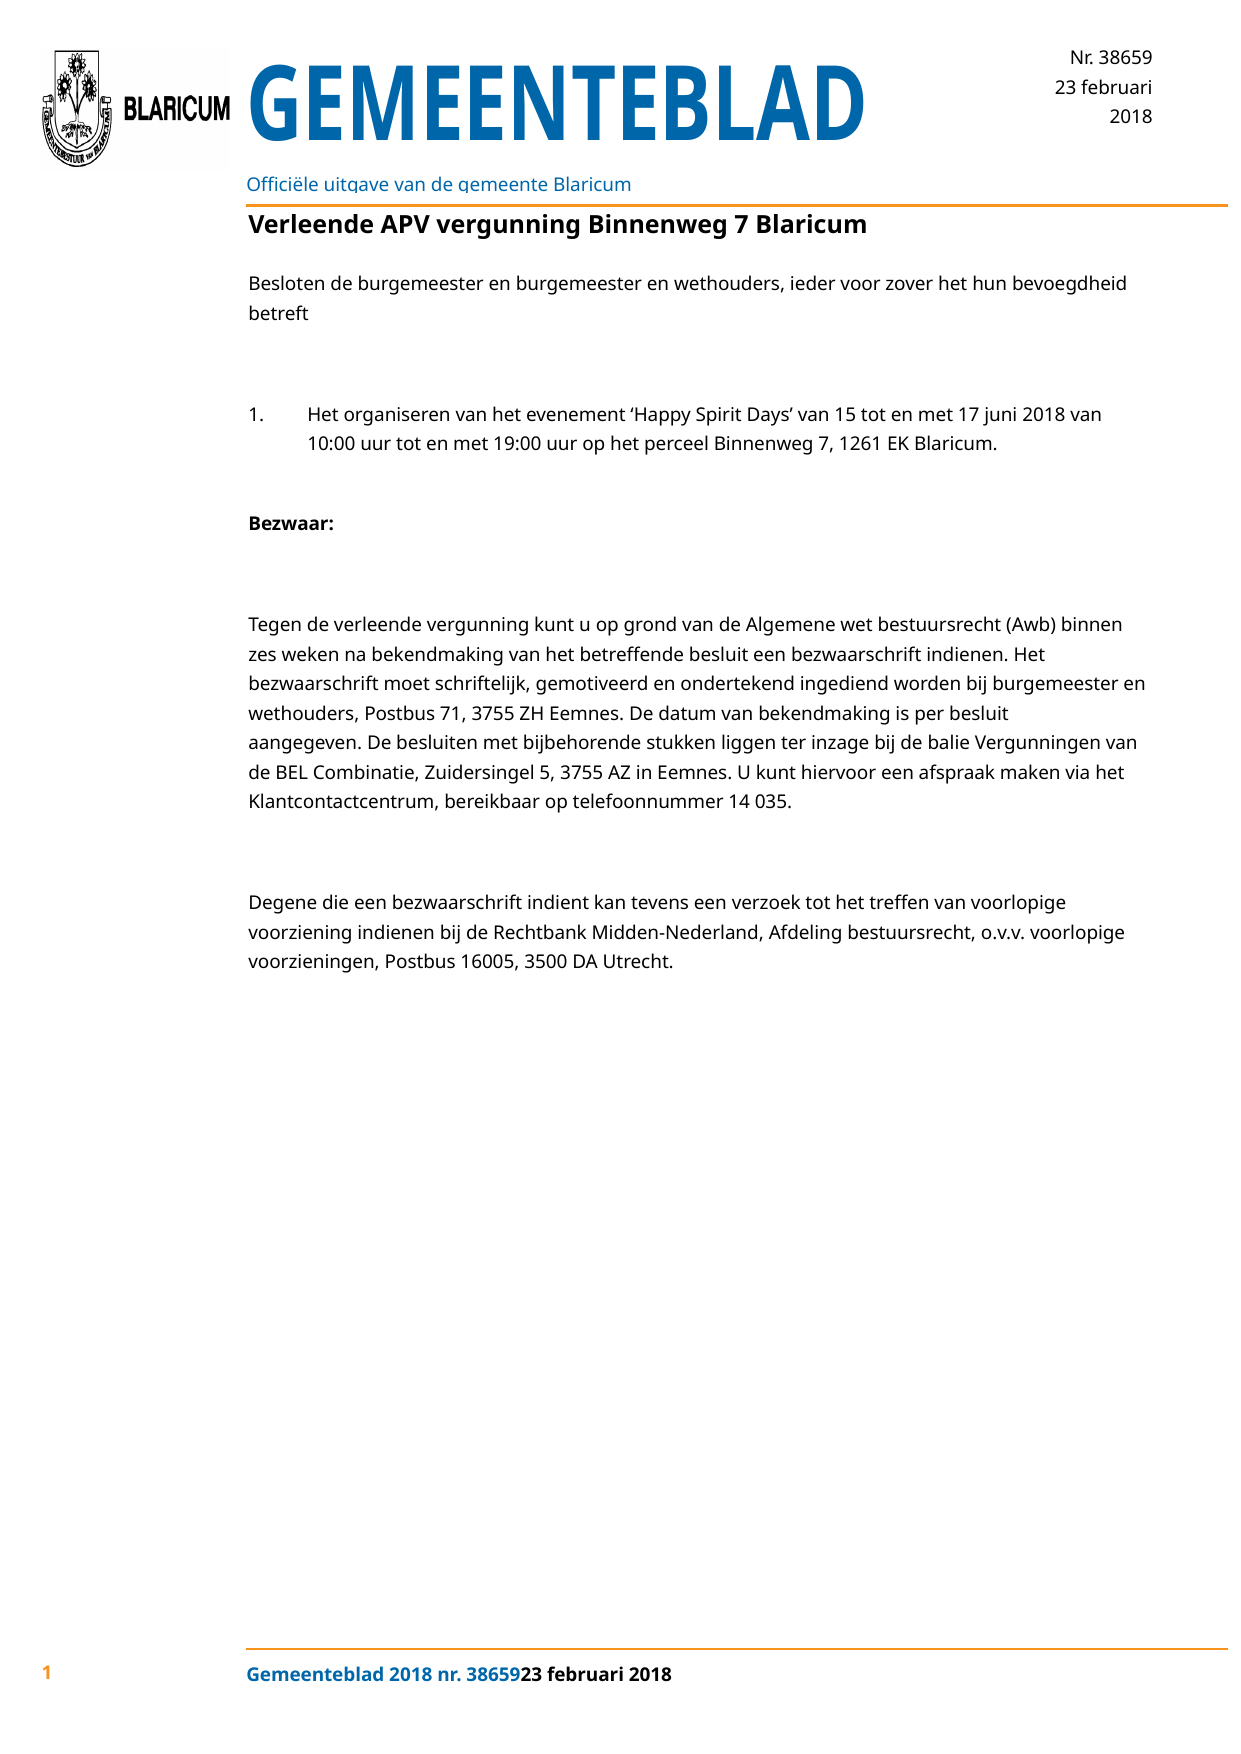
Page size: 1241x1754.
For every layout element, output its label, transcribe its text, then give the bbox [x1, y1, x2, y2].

text Besloten de burgemeester en burgemeester en wethouders, ieder voor zover het hun bevoegdheid betreft [248, 270, 1152, 326]
picture [41, 47, 231, 172]
text Bezwaar: [248, 510, 1152, 536]
text Verleende APV vergunning Binnenweg 7 Blaricum [248, 207, 1152, 241]
text Tegen de verleende vergunning kunt u op grond van de Algemene wet bestuursrecht (Awb) binnen zes weken na bekendmaking van het betreffende besluit een bezwaarschrift indienen. Het bezwaarschrift moet schriftelijk, gemotiveerd en ondertekend ingediend worden bij burgemeester en wethouders, Postbus 71, 3755 ZH Eemnes. De datum van bekendmaking is per besluit aangegeven. De besluiten met bijbehorende stukken liggen ter inzage bij de balie Vergunningen van de BEL Combinatie, Zuidersingel 5, 3755 AZ in Eemnes. U kunt hiervoor een afspraak maken via het Klantcontactcentrum, bereikbaar op telefoonnummer 14 035. [248, 611, 1152, 814]
list Het organiseren van het evenement ‘Happy Spirit Days’ van 15 tot en met 17 juni 2018 van 10:00 uur tot en met 19:00 uur op het perceel Binnenweg 7, 1261 EK Blaricum. [248, 401, 1152, 456]
text Degene die een bezwaarschrift indient kan tevens een verzoek tot het treffen van voorlopige voorziening indienen bij de Rechtbank Midden-Nederland, Afdeling bestuursrecht, o.v.v. voorlopige voorzieningen, Postbus 16005, 3500 DA Utrecht. [248, 889, 1152, 974]
